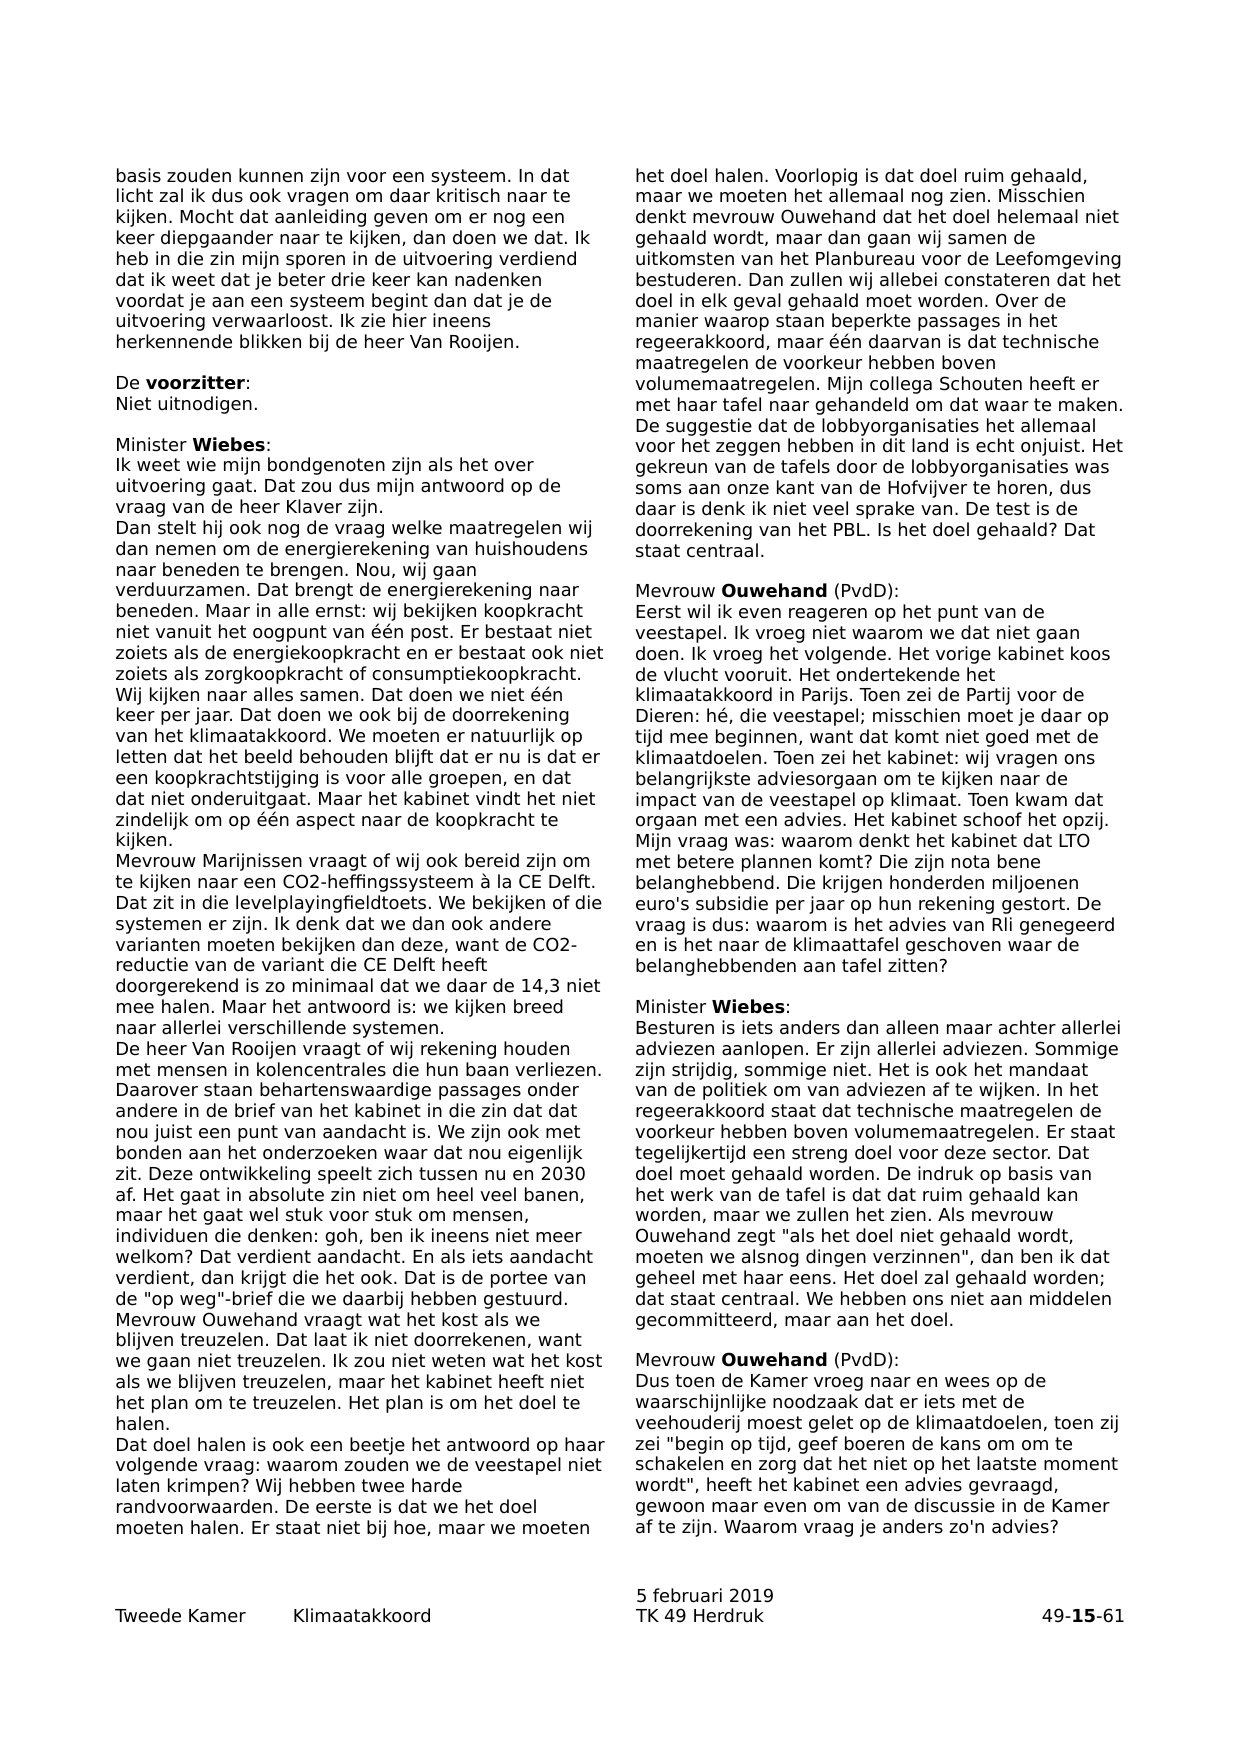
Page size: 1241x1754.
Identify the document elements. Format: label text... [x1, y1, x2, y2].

text De voorzitter: [115, 373, 605, 393]
text Eerst wil ik even reageren op het punt van de veestapel. Ik vroeg niet waarom we dat niet gaan doen. Ik vroeg het volgende. Het vorige kabinet koos de vlucht vooruit. Het ondertekende het klimaatakkoord in Parijs. Toen zei de Partij voor de Dieren: hé, die veestapel; misschien moet je daar op tijd mee beginnen, want dat komt niet goed met de klimaatdoelen. Toen zei het kabinet: wij vragen ons belangrijkste adviesorgaan om te kijken naar de impact van de veestapel op klimaat. Toen kwam dat orgaan met een advies. Het kabinet schoof het opzij. Mijn vraag was: waarom denkt het kabinet dat LTO met betere plannen komt? Die zijn nota bene belanghebbend. Die krijgen honderden miljoenen euro's subsidie per jaar op hun rekening gestort. De vraag is dus: waarom is het advies van Rli genegeerd en is het naar de klimaattafel geschoven waar de belanghebbenden aan tafel zitten? [635, 602, 1125, 977]
text Dat doel halen is ook een beetje het antwoord op haar volgende vraag: waarom zouden we de veestapel niet laten krimpen? Wij hebben twee harde randvoorwaarden. De eerste is dat we het doel moeten halen. Er staat niet bij hoe, maar we moeten [115, 1434, 605, 1538]
text Mevrouw Marijnissen vraagt of wij ook bereid zijn om te kijken naar een CO2-heffingssysteem à la CE Delft. Dat zit in die levelplayingfieldtoets. We bekijken of die systemen er zijn. Ik denk dat we dan ook andere varianten moeten bekijken dan deze, want de CO2-reductie van de variant die CE Delft heeft doorgerekend is zo minimaal dat we daar de 14,3 niet mee halen. Maar het antwoord is: we kijken breed naar allerlei verschillende systemen. [115, 851, 605, 1038]
text basis zouden kunnen zijn voor een systeem. In dat licht zal ik dus ook vragen om daar kritisch naar te kijken. Mocht dat aanleiding geven om er nog een keer diepgaander naar te kijken, dan doen we dat. Ik heb in die zin mijn sporen in de uitvoering verdiend dat ik weet dat je beter drie keer kan nadenken voordat je aan een systeem begint dan dat je de uitvoering verwaarloost. Ik zie hier ineens herkennende blikken bij de heer Van Rooijen. [115, 165, 605, 353]
text Minister Wiebes: [635, 997, 1125, 1018]
text Minister Wiebes: [115, 434, 605, 455]
text Besturen is iets anders dan alleen maar achter allerlei adviezen aanlopen. Er zijn allerlei adviezen. Sommige zijn strijdig, sommige niet. Het is ook het mandaat van de politiek om van adviezen af te wijken. In het regeerakkoord staat dat technische maatregelen de voorkeur hebben boven volumemaatregelen. Er staat tegelijkertijd een streng doel voor deze sector. Dat doel moet gehaald worden. De indruk op basis van het werk van de tafel is dat dat ruim gehaald kan worden, maar we zullen het zien. Als mevrouw Ouwehand zegt "als het doel niet gehaald wordt, moeten we alsnog dingen verzinnen", dan ben ik dat geheel met haar eens. Het doel zal gehaald worden; dat staat centraal. We hebben ons niet aan middelen gecommitteerd, maar aan het doel. [635, 1018, 1125, 1330]
text Mevrouw Ouwehand vraagt wat het kost als we blijven treuzelen. Dat laat ik niet doorrekenen, want we gaan niet treuzelen. Ik zou niet weten wat het kost als we blijven treuzelen, maar het kabinet heeft niet het plan om te treuzelen. Het plan is om het doel te halen. [115, 1309, 605, 1434]
text Niet uitnodigen. [115, 393, 605, 414]
text De heer Van Rooijen vraagt of wij rekening houden met mensen in kolencentrales die hun baan verliezen. Daarover staan behartenswaardige passages onder andere in de brief van het kabinet in die zin dat dat nou juist een punt van aandacht is. We zijn ook met bonden aan het onderzoeken waar dat nou eigenlijk zit. Deze ontwikkeling speelt zich tussen nu en 2030 af. Het gaat in absolute zin niet om heel veel banen, maar het gaat wel stuk voor stuk om mensen, individuen die denken: goh, ben ik ineens niet meer welkom? Dat verdient aandacht. En als iets aandacht verdient, dan krijgt die het ook. Dat is de portee van de "op weg"-brief die we daarbij hebben gestuurd. [115, 1038, 605, 1309]
text Dus toen de Kamer vroeg naar en wees op de waarschijnlijke noodzaak dat er iets met de veehouderij moest gelet op de klimaatdoelen, toen zij zei "begin op tijd, geef boeren de kans om om te schakelen en zorg dat het niet op het laatste moment wordt", heeft het kabinet een advies gevraagd, gewoon maar even om van de discussie in de Kamer af te zijn. Waarom vraag je anders zo'n advies? [635, 1371, 1125, 1537]
text Mevrouw Ouwehand (PvdD): [635, 581, 1125, 602]
text Ik weet wie mijn bondgenoten zijn als het over uitvoering gaat. Dat zou dus mijn antwoord op de vraag van de heer Klaver zijn. [115, 455, 605, 518]
text het doel halen. Voorlopig is dat doel ruim gehaald, maar we moeten het allemaal nog zien. Misschien denkt mevrouw Ouwehand dat het doel helemaal niet gehaald wordt, maar dan gaan wij samen de uitkomsten van het Planbureau voor de Leefomgeving bestuderen. Dan zullen wij allebei constateren dat het doel in elk geval gehaald moet worden. Over de manier waarop staan beperkte passages in het regeerakkoord, maar één daarvan is dat technische maatregelen de voorkeur hebben boven volumemaatregelen. Mijn collega Schouten heeft er met haar tafel naar gehandeld om dat waar te maken. De suggestie dat de lobbyorganisaties het allemaal voor het zeggen hebben in dit land is echt onjuist. Het gekreun van de tafels door de lobbyorganisaties was soms aan onze kant van de Hofvijver te horen, dus daar is denk ik niet veel sprake van. De test is de doorrekening van het PBL. Is het doel gehaald? Dat staat centraal. [635, 165, 1125, 561]
text Dan stelt hij ook nog de vraag welke maatregelen wij dan nemen om de energierekening van huishoudens naar beneden te brengen. Nou, wij gaan verduurzamen. Dat brengt de energierekening naar beneden. Maar in alle ernst: wij bekijken koopkracht niet vanuit het oogpunt van één post. Er bestaat niet zoiets als de energiekoopkracht en er bestaat ook niet zoiets als zorgkoopkracht of consumptiekoopkracht. Wij kijken naar alles samen. Dat doen we niet één keer per jaar. Dat doen we ook bij de doorrekening van het klimaatakkoord. We moeten er natuurlijk op letten dat het beeld behouden blijft dat er nu is dat er een koopkrachtstijging is voor alle groepen, en dat dat niet onderuitgaat. Maar het kabinet vindt het niet zindelijk om op één aspect naar de koopkracht te kijken. [115, 518, 605, 851]
text Mevrouw Ouwehand (PvdD): [635, 1350, 1125, 1371]
